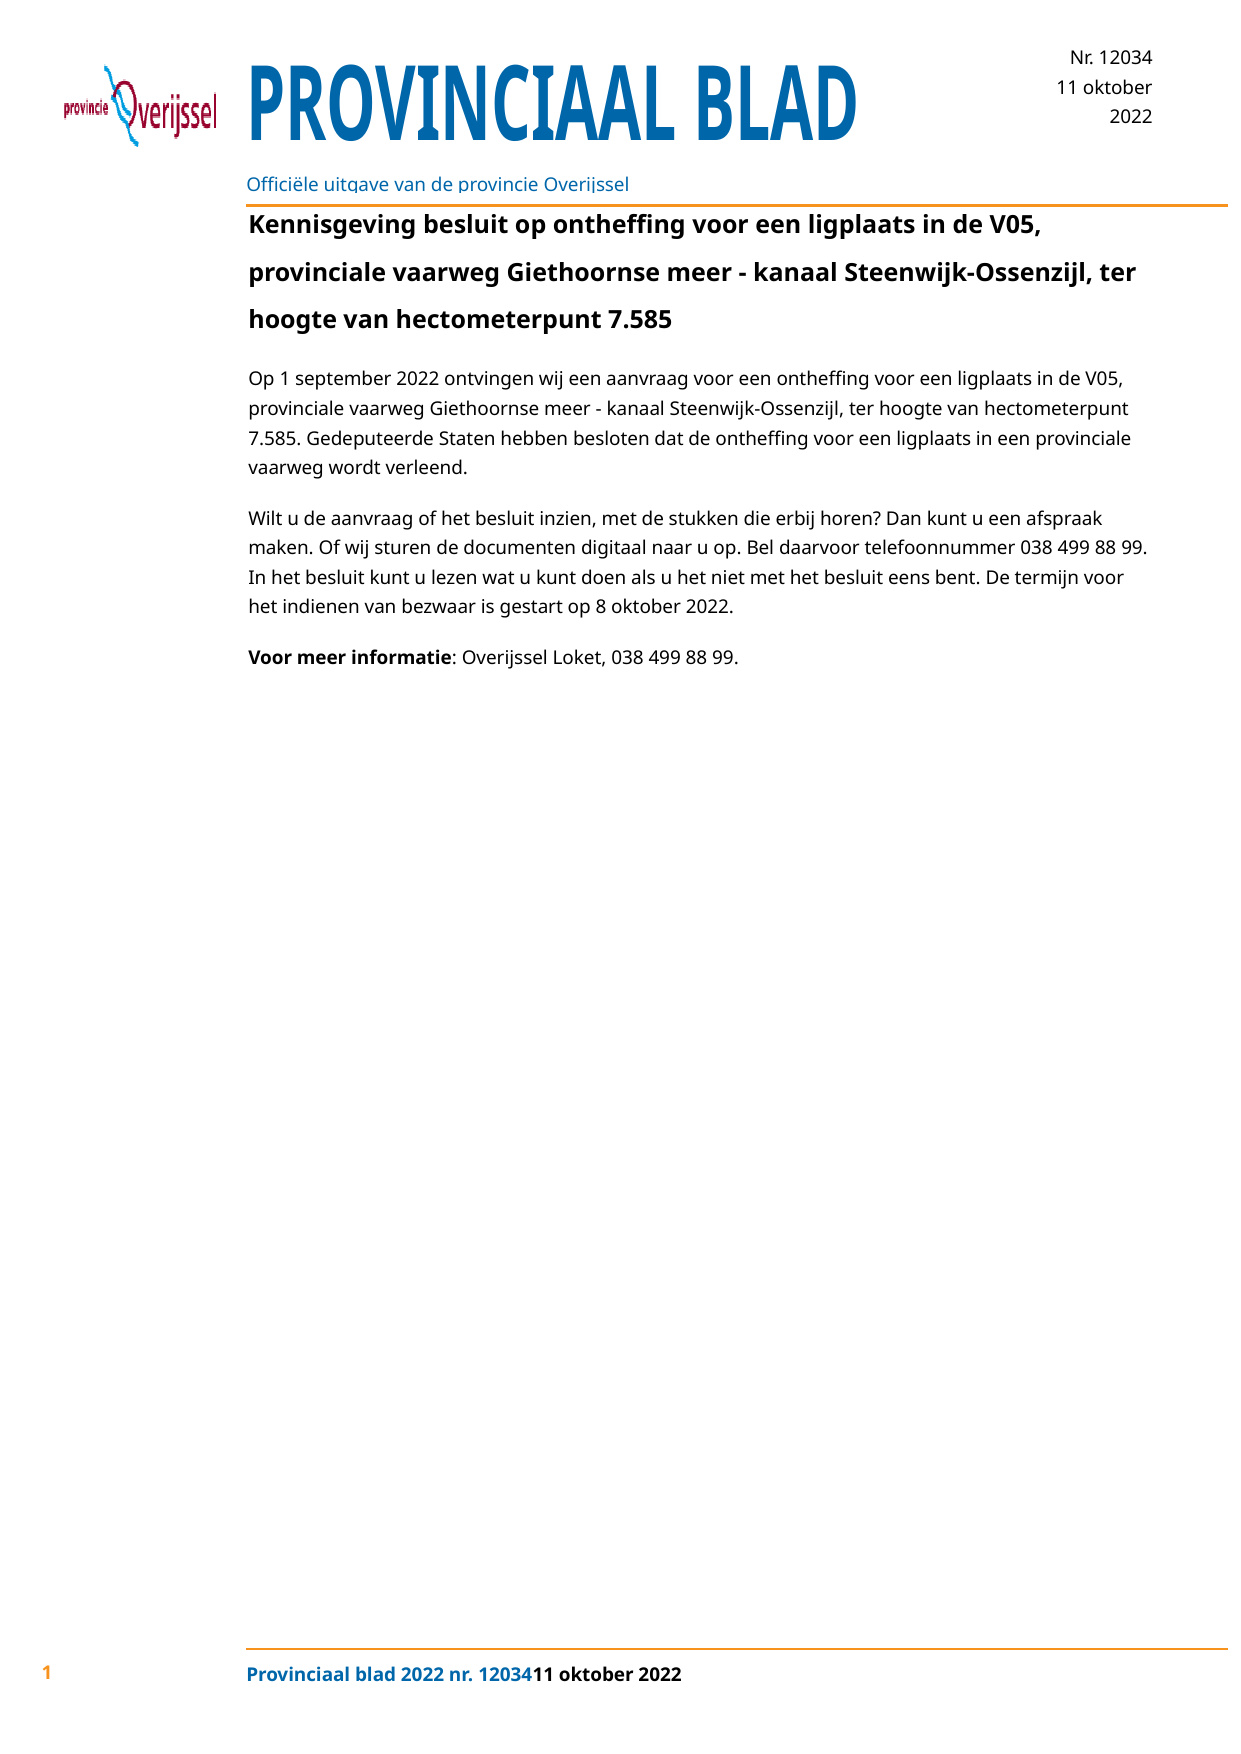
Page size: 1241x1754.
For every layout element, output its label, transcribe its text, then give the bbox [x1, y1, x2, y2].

text Op 1 september 2022 ontvingen wij een aanvraag voor een ontheffing voor een ligplaats in de V05, provinciale vaarweg Giethoornse meer - kanaal Steenwijk-Ossenzijl, ter hoogte van hectometerpunt 7.585. Gedeputeerde Staten hebben besloten dat de ontheffing voor een ligplaats in een provinciale vaarweg wordt verleend. [248, 366, 1152, 480]
text Voor meer informatie: Overijssel Loket, 038 499 88 99. [248, 644, 1152, 669]
text Kennisgeving besluit op ontheffing voor een ligplaats in de V05, provinciale vaarweg Giethoornse meer - kanaal Steenwijk-Ossenzijl, ter hoogte van hectometerpunt 7.585 [248, 207, 1152, 336]
text Wilt u de aanvraag of het besluit inzien, met de stukken die erbij horen? Dan kunt u een afspraak maken. Of wij sturen de documenten digitaal naar u op. Bel daarvoor telefoonnummer 038 499 88 99. In het besluit kunt u lezen wat u kunt doen als u het niet met het besluit eens bent. De termijn voor het indienen van bezwaar is gestart op 8 oktober 2022. [248, 505, 1152, 619]
picture [41, 47, 231, 172]
